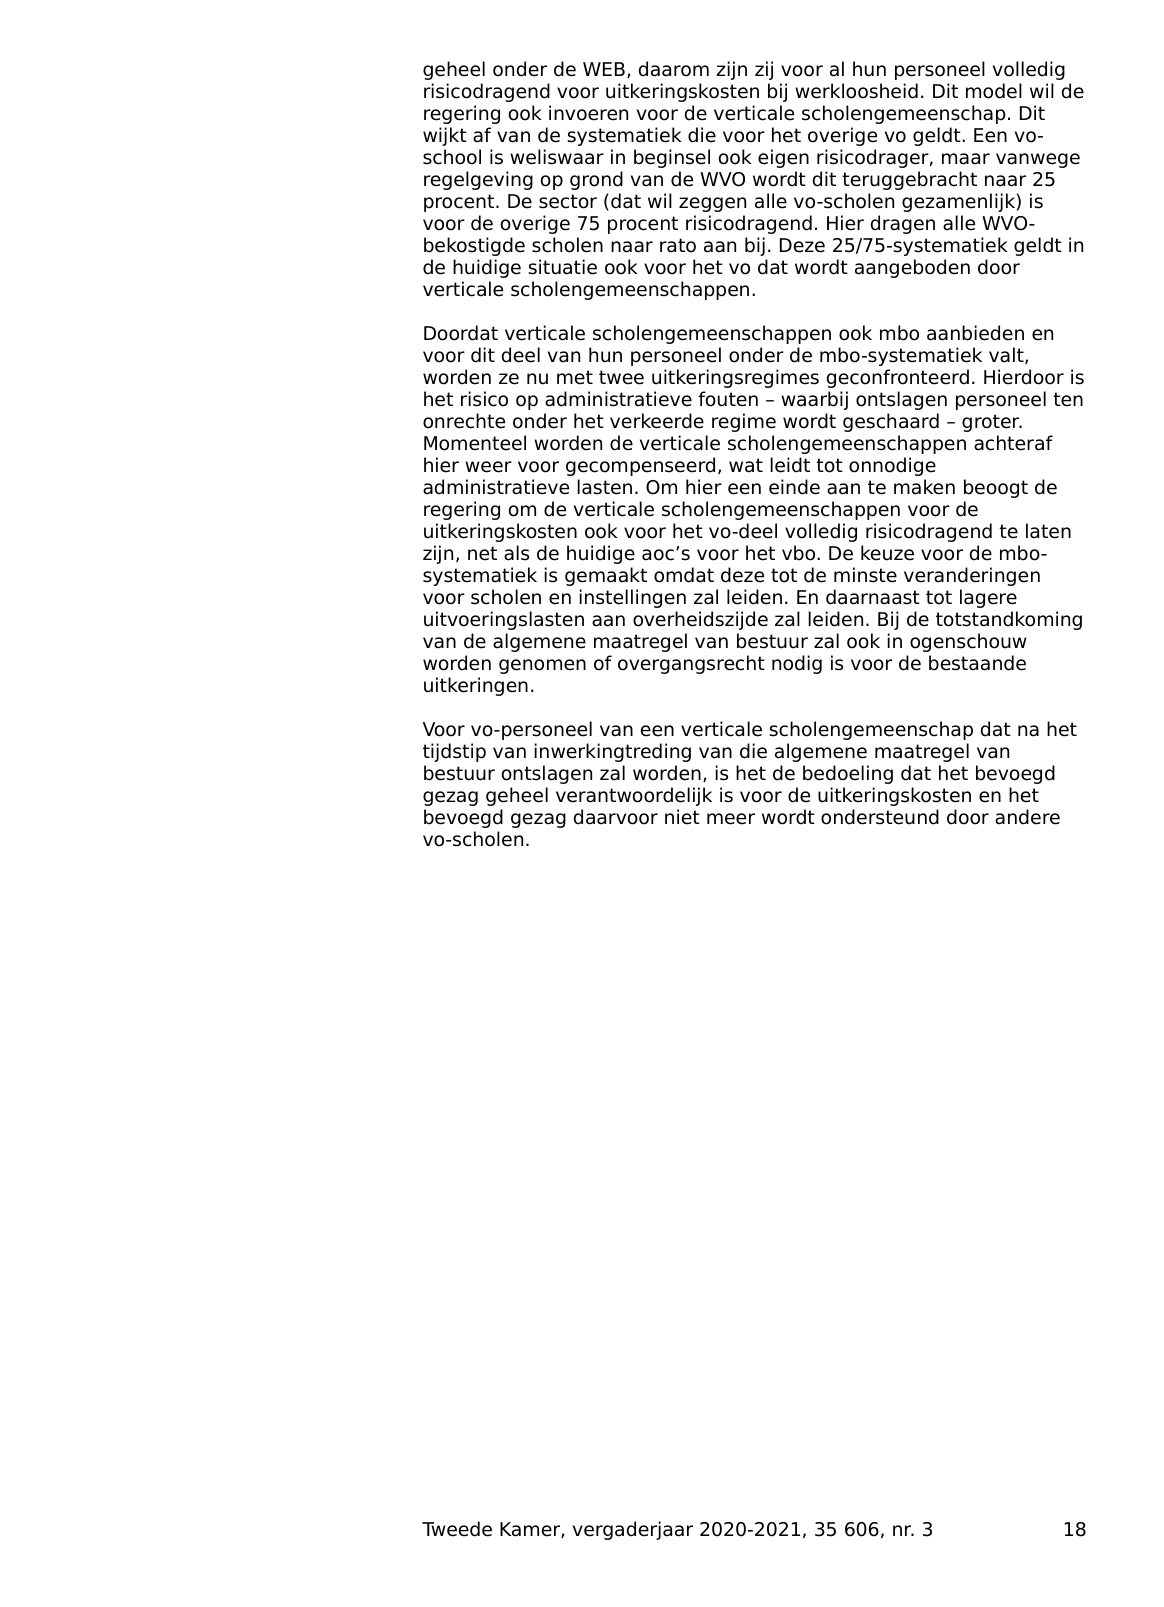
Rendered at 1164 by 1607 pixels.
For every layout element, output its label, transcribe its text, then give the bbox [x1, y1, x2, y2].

text Doordat verticale scholengemeenschappen ook mbo aanbieden en voor dit deel van hun personeel onder de mbo-systematiek valt, worden ze nu met twee uitkeringsregimes geconfronteerd. Hierdoor is het risico op administratieve fouten – waarbij ontslagen personeel ten onrechte onder het verkeerde regime wordt geschaard – groter. Momenteel worden de verticale scholengemeenschappen achteraf hier weer voor gecompenseerd, wat leidt tot onnodige administratieve lasten. Om hier een einde aan te maken beoogt de regering om de verticale scholengemeenschappen voor de uitkeringskosten ook voor het vo-deel volledig risicodragend te laten zijn, net als de huidige aoc’s voor het vbo. De keuze voor de mbo-systematiek is gemaakt omdat deze tot de minste veranderingen voor scholen en instellingen zal leiden. En daarnaast tot lagere uitvoeringslasten aan overheidszijde zal leiden. Bij de totstandkoming van de algemene maatregel van bestuur zal ook in ogenschouw worden genomen of overgangsrecht nodig is voor de bestaande uitkeringen. [422, 323, 1087, 697]
text geheel onder de WEB, daarom zijn zij voor al hun personeel volledig risicodragend voor uitkeringskosten bij werkloosheid. Dit model wil de regering ook invoeren voor de verticale scholengemeenschap. Dit wijkt af van de systematiek die voor het overige vo geldt. Een vo-school is weliswaar in beginsel ook eigen risicodrager, maar vanwege regelgeving op grond van de WVO wordt dit teruggebracht naar 25 procent. De sector (dat wil zeggen alle vo-scholen gezamenlijk) is voor de overige 75 procent risicodragend. Hier dragen alle WVO-bekostigde scholen naar rato aan bij. Deze 25/75-systematiek geldt in de huidige situatie ook voor het vo dat wordt aangeboden door verticale scholengemeenschappen. [422, 59, 1087, 301]
text Voor vo-personeel van een verticale scholengemeenschap dat na het tijdstip van inwerkingtreding van die algemene maatregel van bestuur ontslagen zal worden, is het de bedoeling dat het bevoegd gezag geheel verantwoordelijk is voor de uitkeringskosten en het bevoegd gezag daarvoor niet meer wordt ondersteund door andere vo-scholen. [422, 719, 1087, 851]
